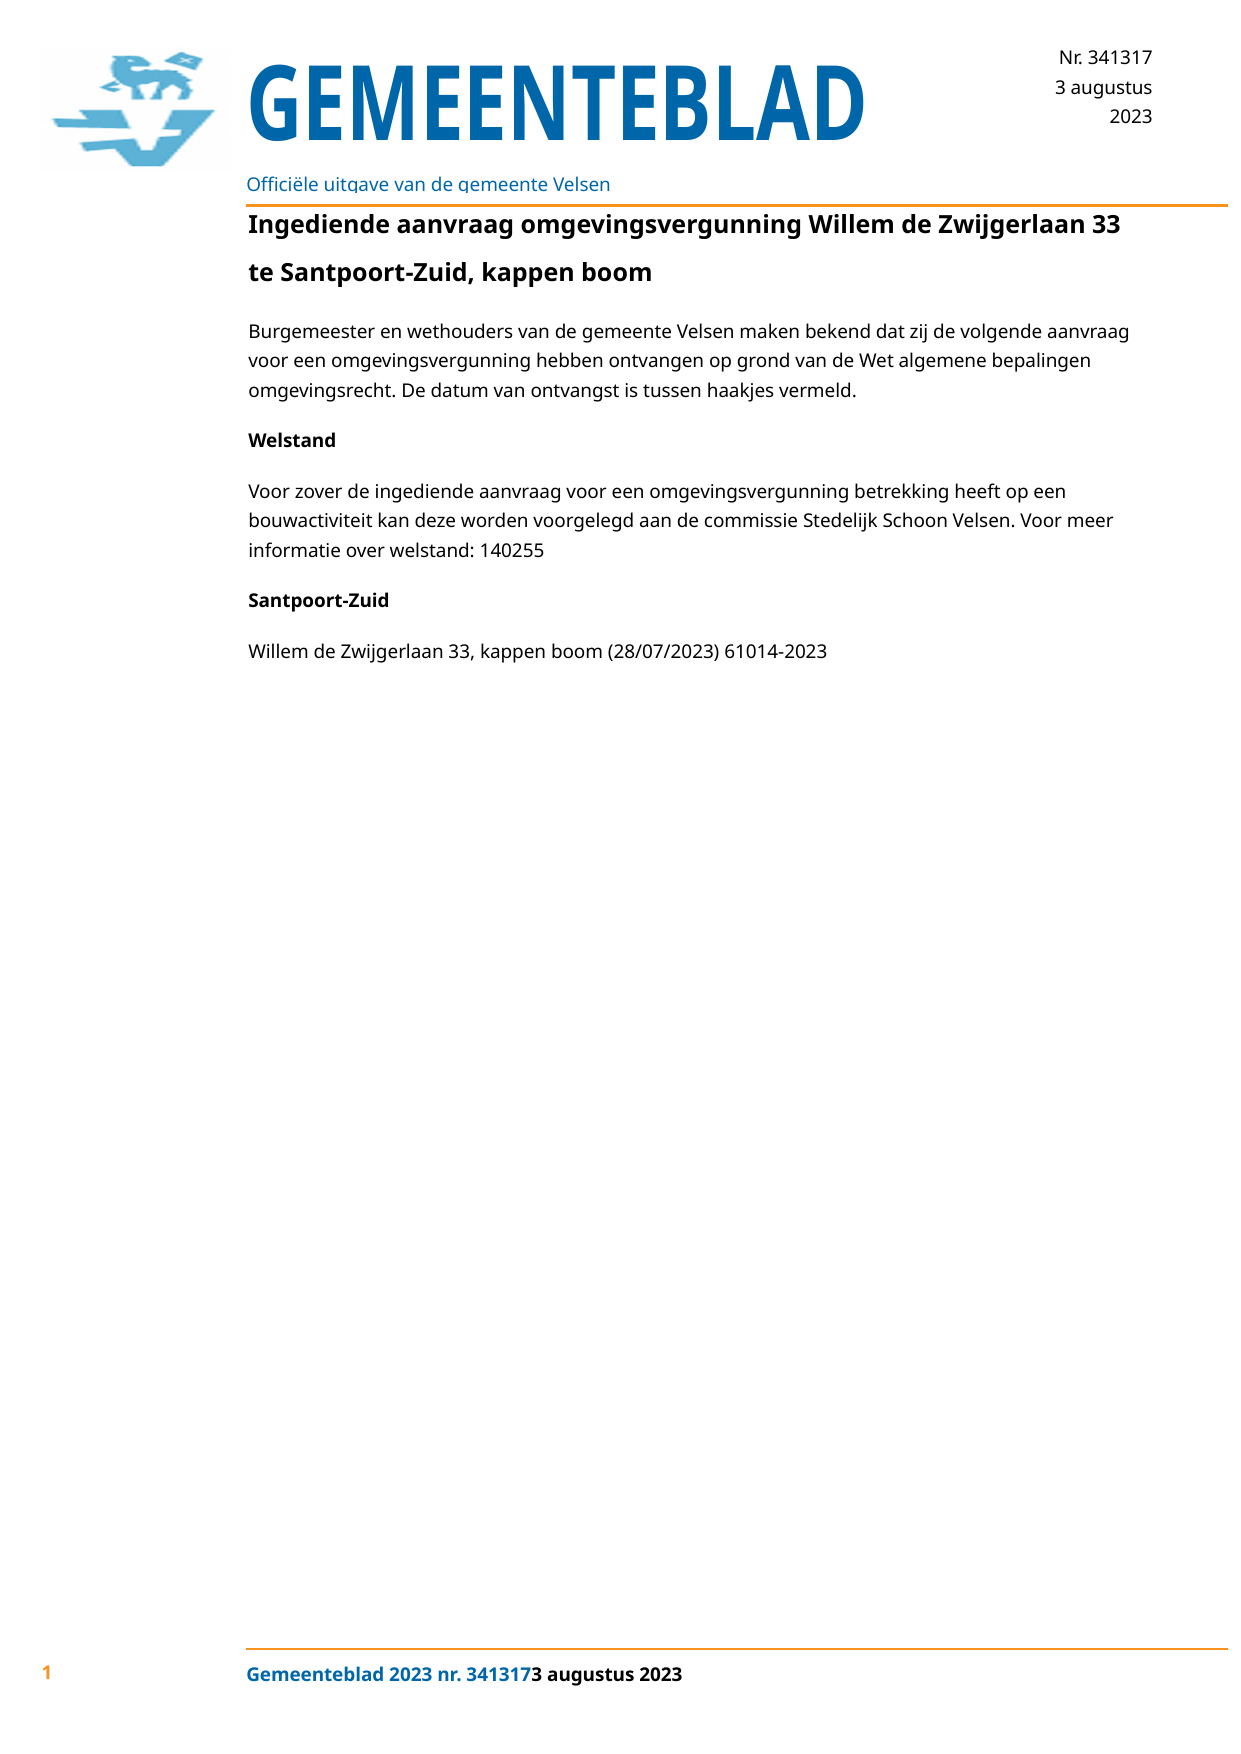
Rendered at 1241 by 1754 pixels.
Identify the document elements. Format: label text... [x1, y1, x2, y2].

text Willem de Zwijgerlaan 33, kappen boom (28/07/2023) 61014-2023 [248, 638, 1152, 664]
text Burgemeester en wethouders van de gemeente Velsen maken bekend dat zij de volgende aanvraag voor een omgevingsvergunning hebben ontvangen op grond van de Wet algemene bepalingen omgevingsrecht. De datum van ontvangst is tussen haakjes vermeld. [248, 318, 1152, 403]
text Ingediende aanvraag omgevingsvergunning Willem de Zwijgerlaan 33 te Santpoort-Zuid, kappen boom [248, 207, 1152, 288]
picture [41, 47, 231, 172]
text Voor zover de ingediende aanvraag voor een omgevingsvergunning betrekking heeft op een bouwactiviteit kan deze worden voorgelegd aan de commissie Stedelijk Schoon Velsen. Voor meer informatie over welstand: 140255 [248, 478, 1152, 563]
text Santpoort-Zuid [248, 587, 1152, 613]
text Welstand [248, 427, 1152, 453]
